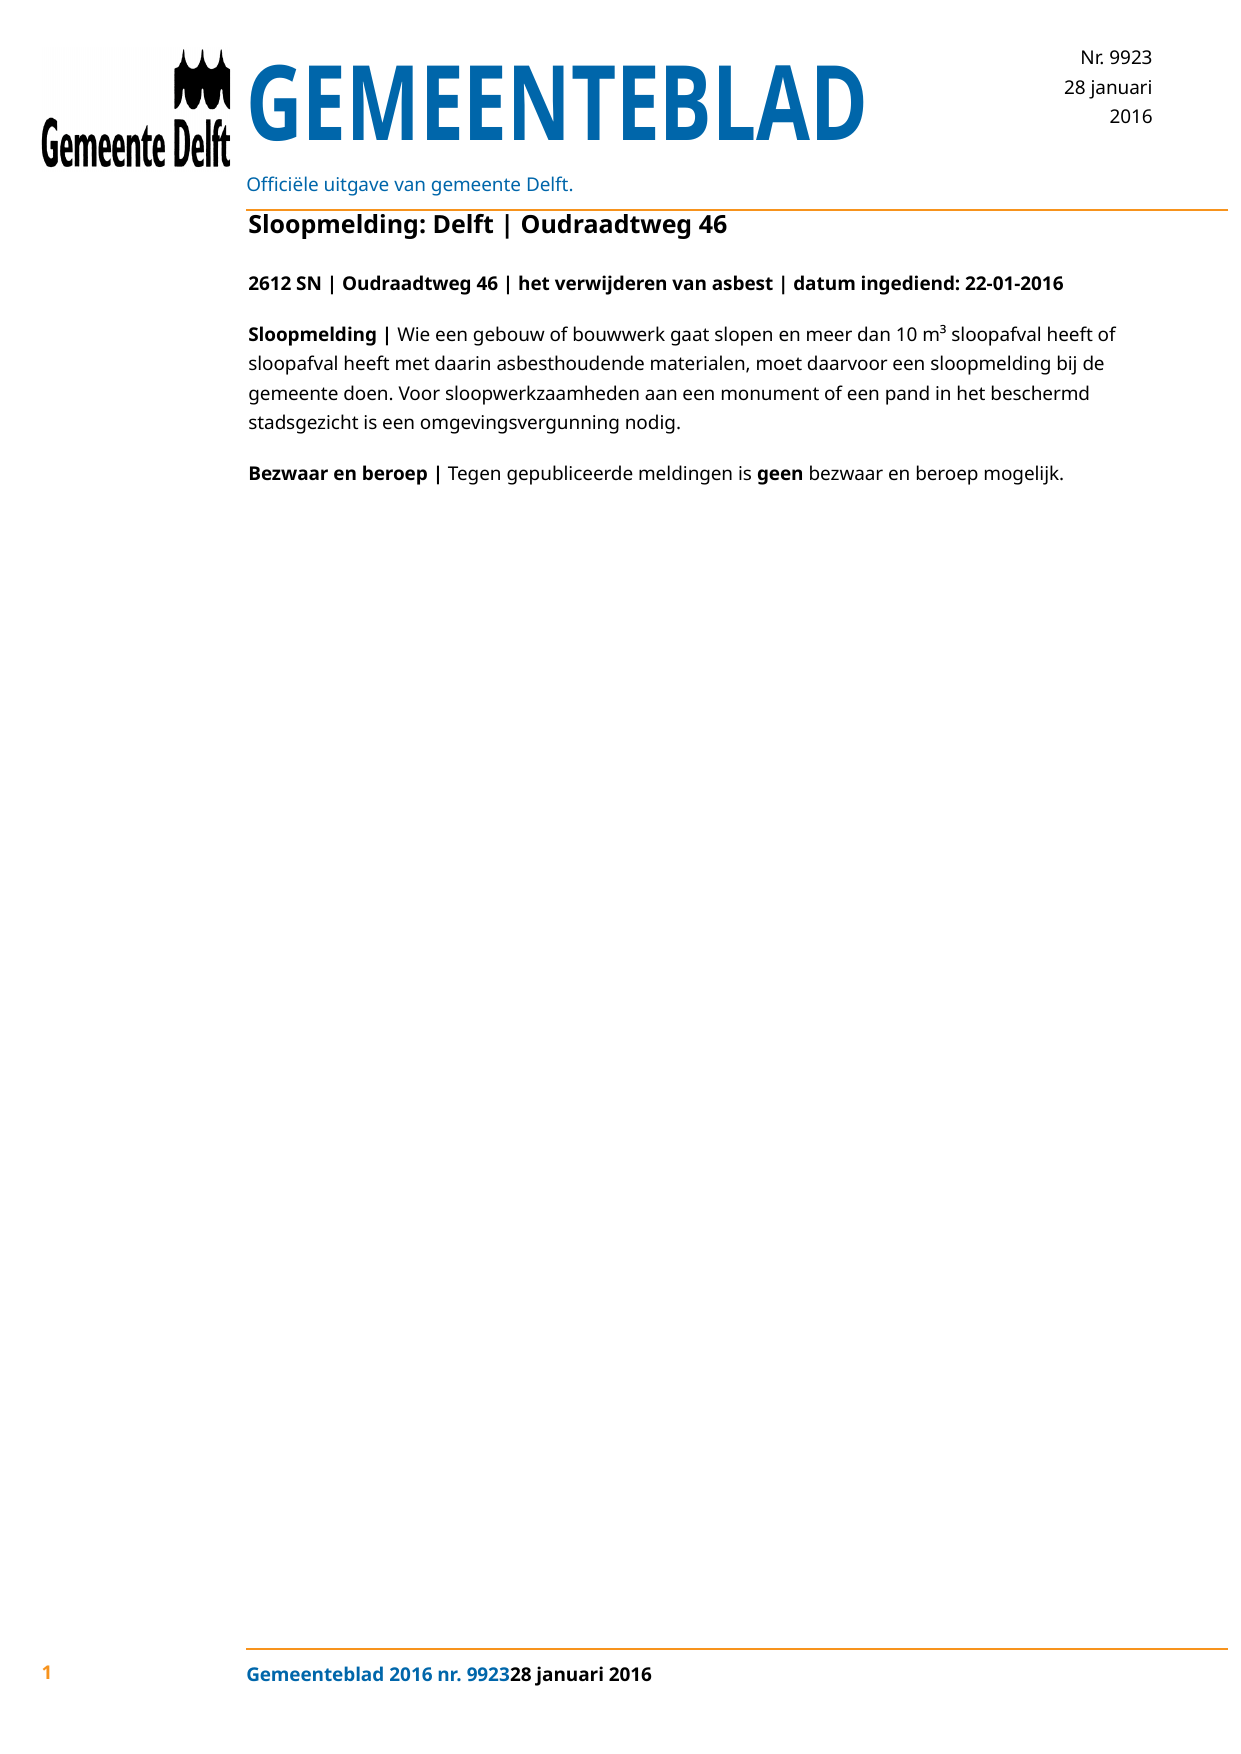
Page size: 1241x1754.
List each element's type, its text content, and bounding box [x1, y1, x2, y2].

text 2612 SN | Oudraadtweg 46 | het verwijderen van asbest | datum ingediend: 22-01-2016 [248, 270, 1152, 296]
text Bezwaar en beroep | Tegen gepubliceerde meldingen is geen bezwaar en beroep mogelijk. [248, 460, 1152, 486]
text Sloopmelding: Delft | Oudraadtweg 46 [248, 211, 1152, 241]
picture [41, 47, 231, 172]
text Sloopmelding | Wie een gebouw of bouwwerk gaat slopen en meer dan 10 m³ sloopafval heeft of sloopafval heeft met daarin asbesthoudende materialen, moet daarvoor een sloopmelding bij de gemeente doen. Voor sloopwerkzaamheden aan een monument of een pand in het beschermd stadsgezicht is een omgevingsvergunning nodig. [248, 321, 1152, 435]
